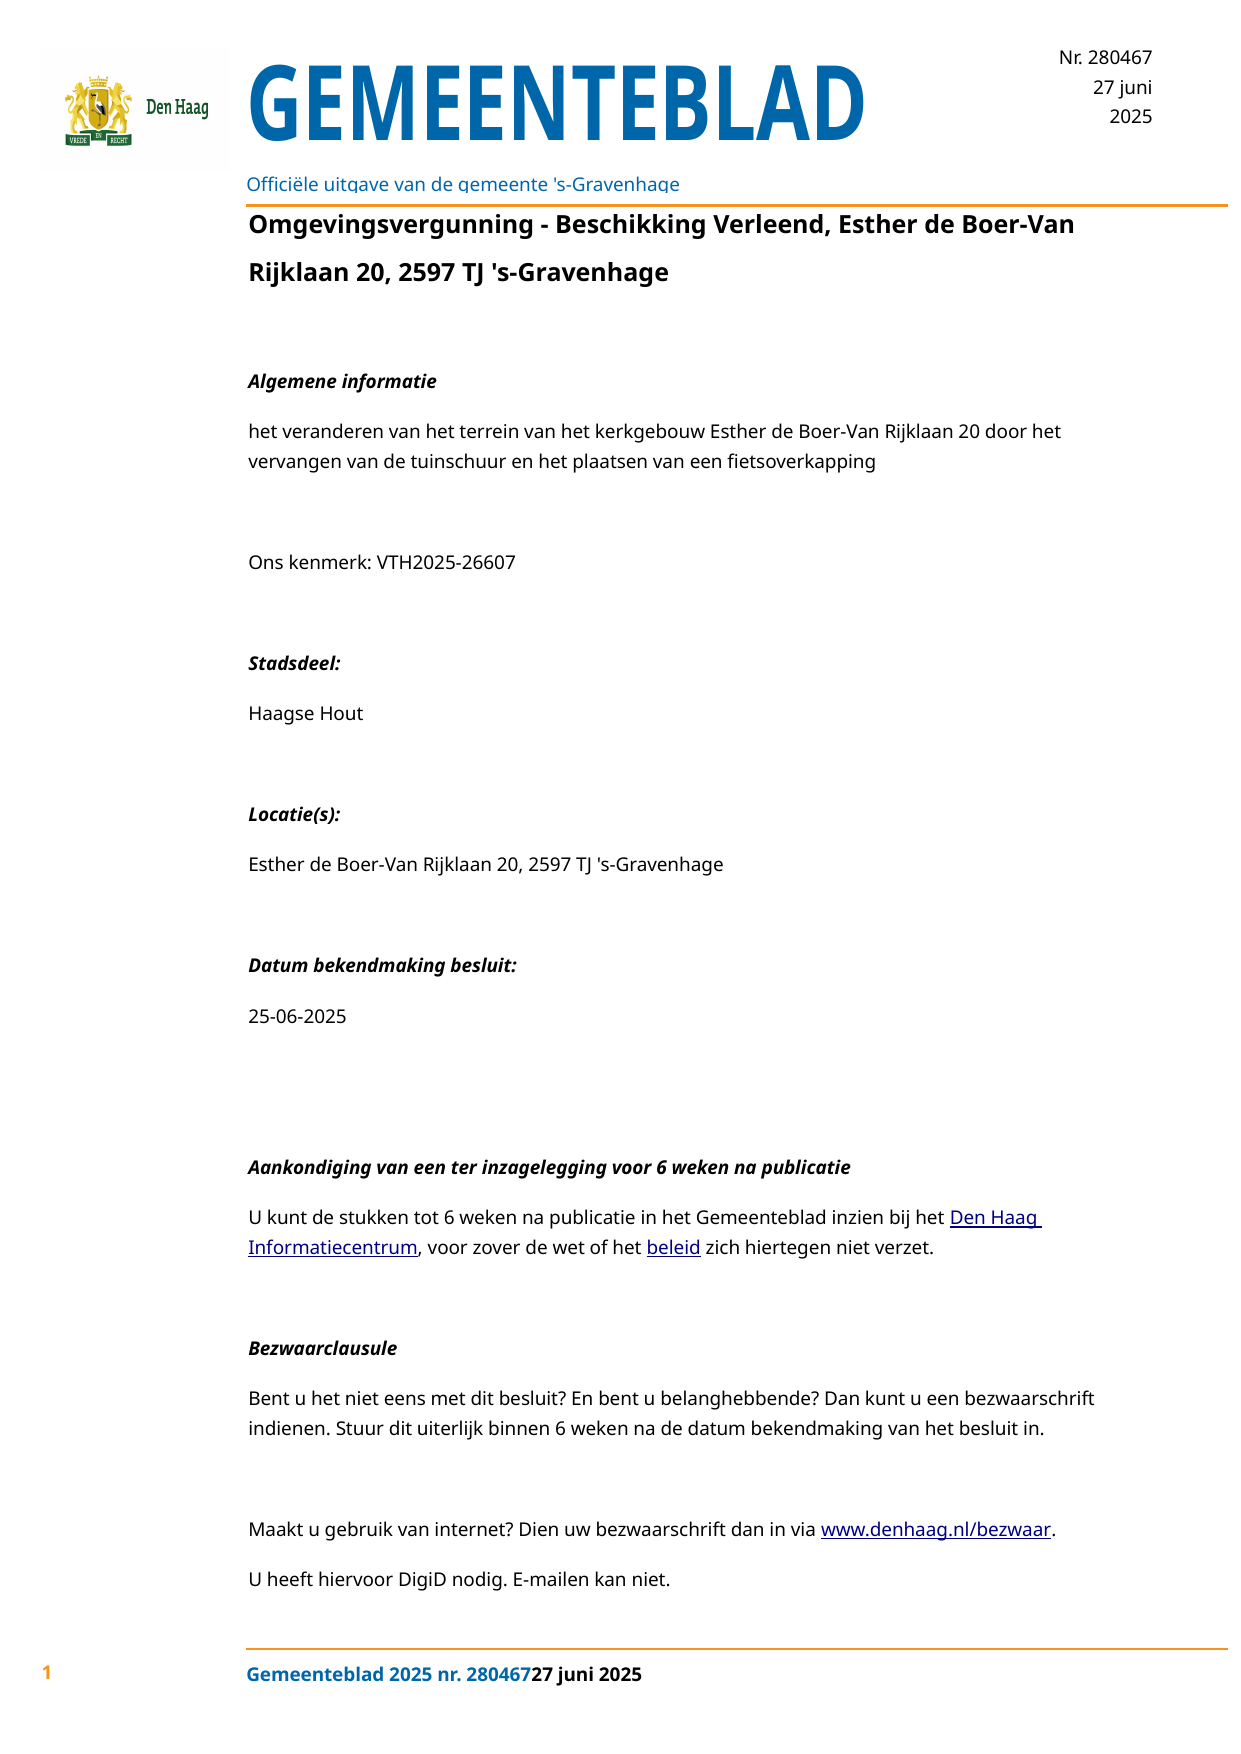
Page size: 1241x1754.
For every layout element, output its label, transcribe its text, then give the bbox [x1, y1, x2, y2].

text Bezwaarclausule [248, 1335, 1152, 1361]
text 25-06-2025 [248, 1003, 1152, 1029]
text Ons kenmerk: VTH2025-26607 [248, 549, 1152, 575]
text Omgevingsvergunning - Beschikking Verleend, Esther de Boer-Van Rijklaan 20, 2597 TJ 's-Gravenhage [248, 207, 1152, 288]
text Algemene informatie [248, 368, 1152, 394]
text Aankondiging van een ter inzagelegging voor 6 weken na publicatie [248, 1154, 1152, 1180]
text U heeft hiervoor DigiD nodig. E-mailen kan niet. [248, 1566, 1152, 1592]
picture [41, 47, 231, 172]
text Haagse Hout [248, 700, 1152, 726]
text Esther de Boer-Van Rijklaan 20, 2597 TJ 's-Gravenhage [248, 852, 1152, 877]
text het veranderen van het terrein van het kerkgebouw Esther de Boer-Van Rijklaan 20 door het vervangen van de tuinschuur en het plaatsen van een fietsoverkapping [248, 419, 1152, 474]
text Datum bekendmaking besluit: [248, 952, 1152, 978]
text Stadsdeel: [248, 650, 1152, 676]
text Locatie(s): [248, 801, 1152, 827]
text Maakt u gebruik van internet? Dien uw bezwaarschrift dan in via www.denhaag.nl/bezwaar. [248, 1516, 1152, 1542]
text U kunt de stukken tot 6 weken na publicatie in het Gemeenteblad inzien bij het Den Haag Informatiecentrum, voor zover de wet of het beleid zich hiertegen niet verzet. [248, 1204, 1152, 1260]
text Bent u het niet eens met dit besluit? En bent u belanghebbende? Dan kunt u een bezwaarschrift indienen. Stuur dit uiterlijk binnen 6 weken na de datum bekendmaking van het besluit in. [248, 1385, 1152, 1441]
